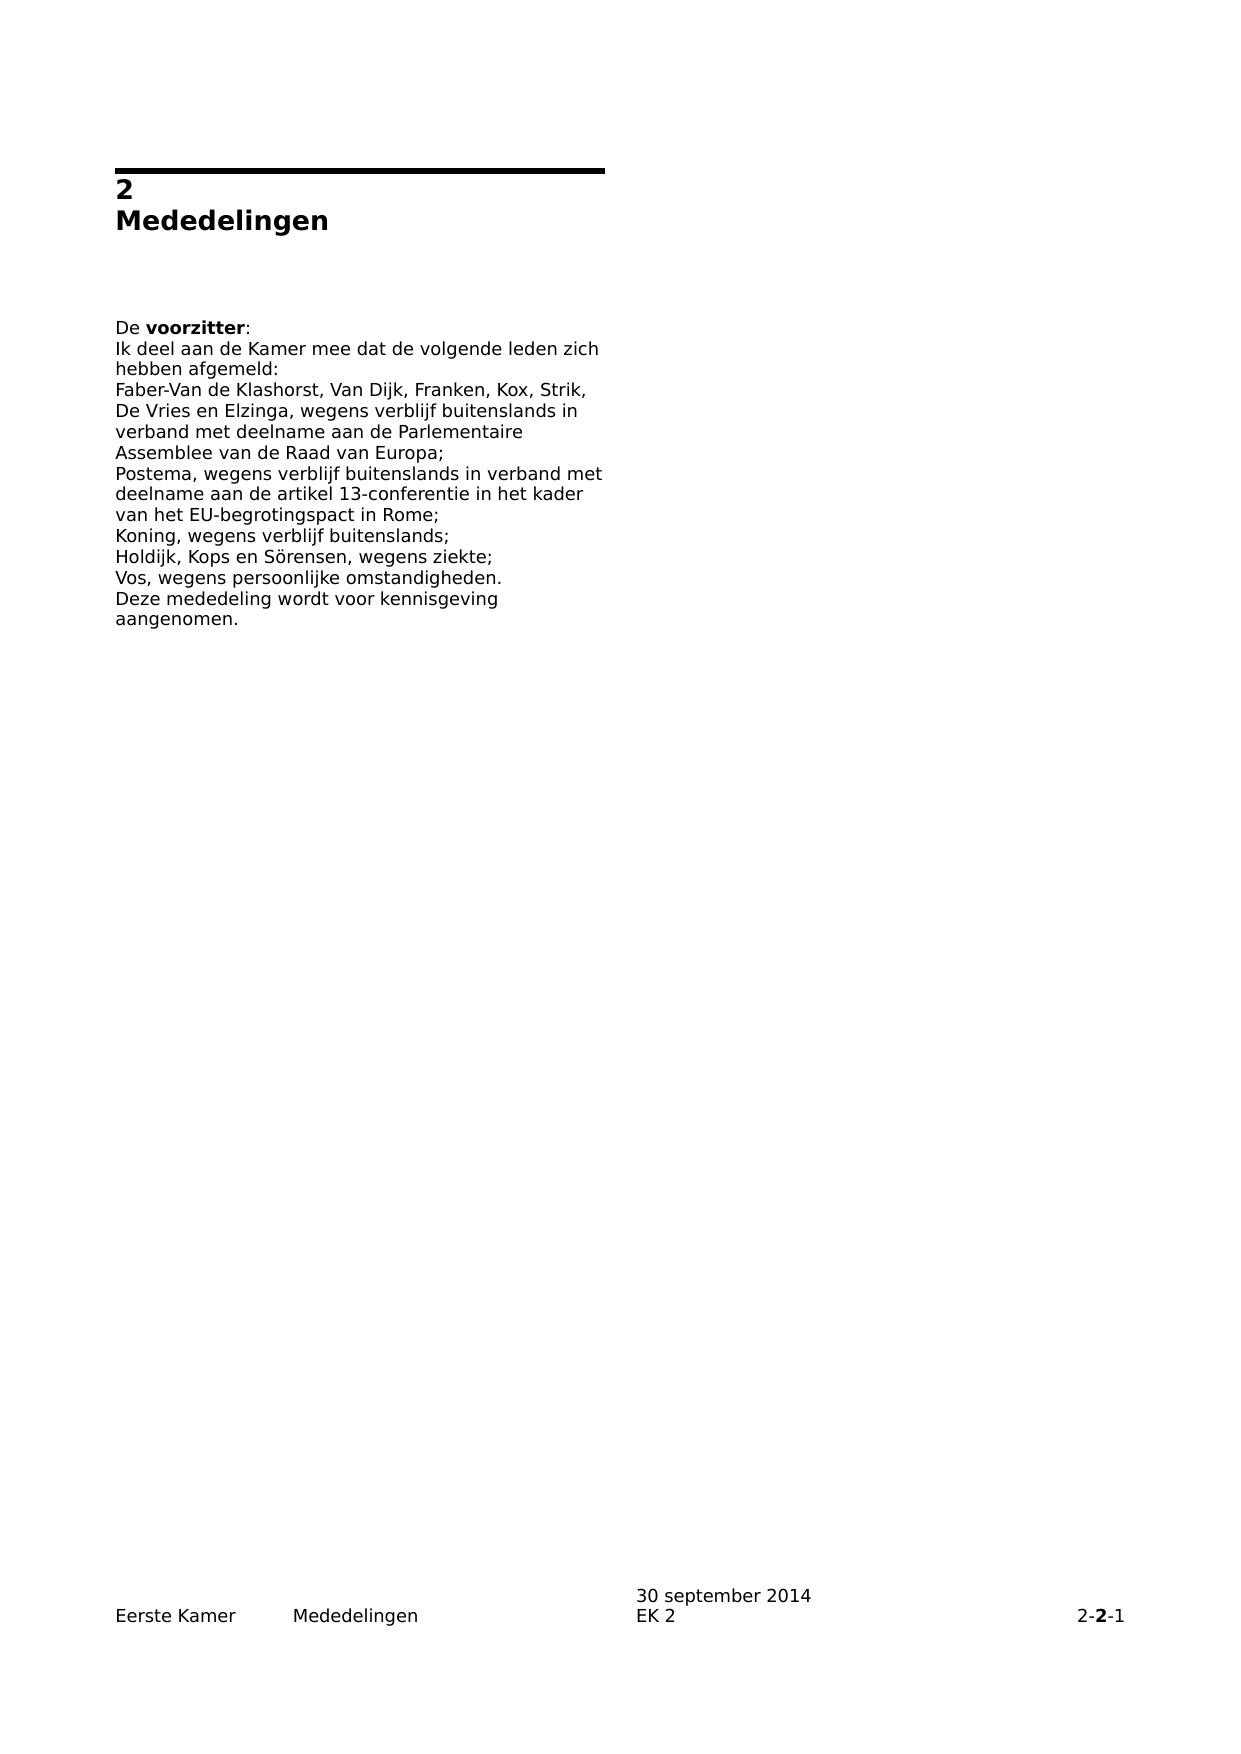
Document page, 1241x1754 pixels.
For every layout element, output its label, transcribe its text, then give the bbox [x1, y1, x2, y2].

text Ik deel aan de Kamer mee dat de volgende leden zich hebben afgemeld: [115, 338, 605, 380]
text Koning, wegens verblijf buitenslands; [115, 526, 605, 547]
text De voorzitter: [115, 318, 605, 338]
text Faber-Van de Klashorst, Van Dijk, Franken, Kox, Strik, De Vries en Elzinga, wegens verblijf buitenslands in verband met deelname aan de Parlementaire Assemblee van de Raad van Europa; [115, 380, 605, 463]
text Holdijk, Kops en Sörensen, wegens ziekte; [115, 547, 605, 567]
text Deze mededeling wordt voor kennisgeving aangenomen. [115, 588, 605, 630]
text Postema, wegens verblijf buitenslands in verband met deelname aan de artikel 13-conferentie in het kader van het EU-begrotingspact in Rome; [115, 463, 605, 526]
text Vos, wegens persoonlijke omstandigheden. [115, 567, 605, 588]
title 2 Mededelingen [115, 174, 605, 237]
